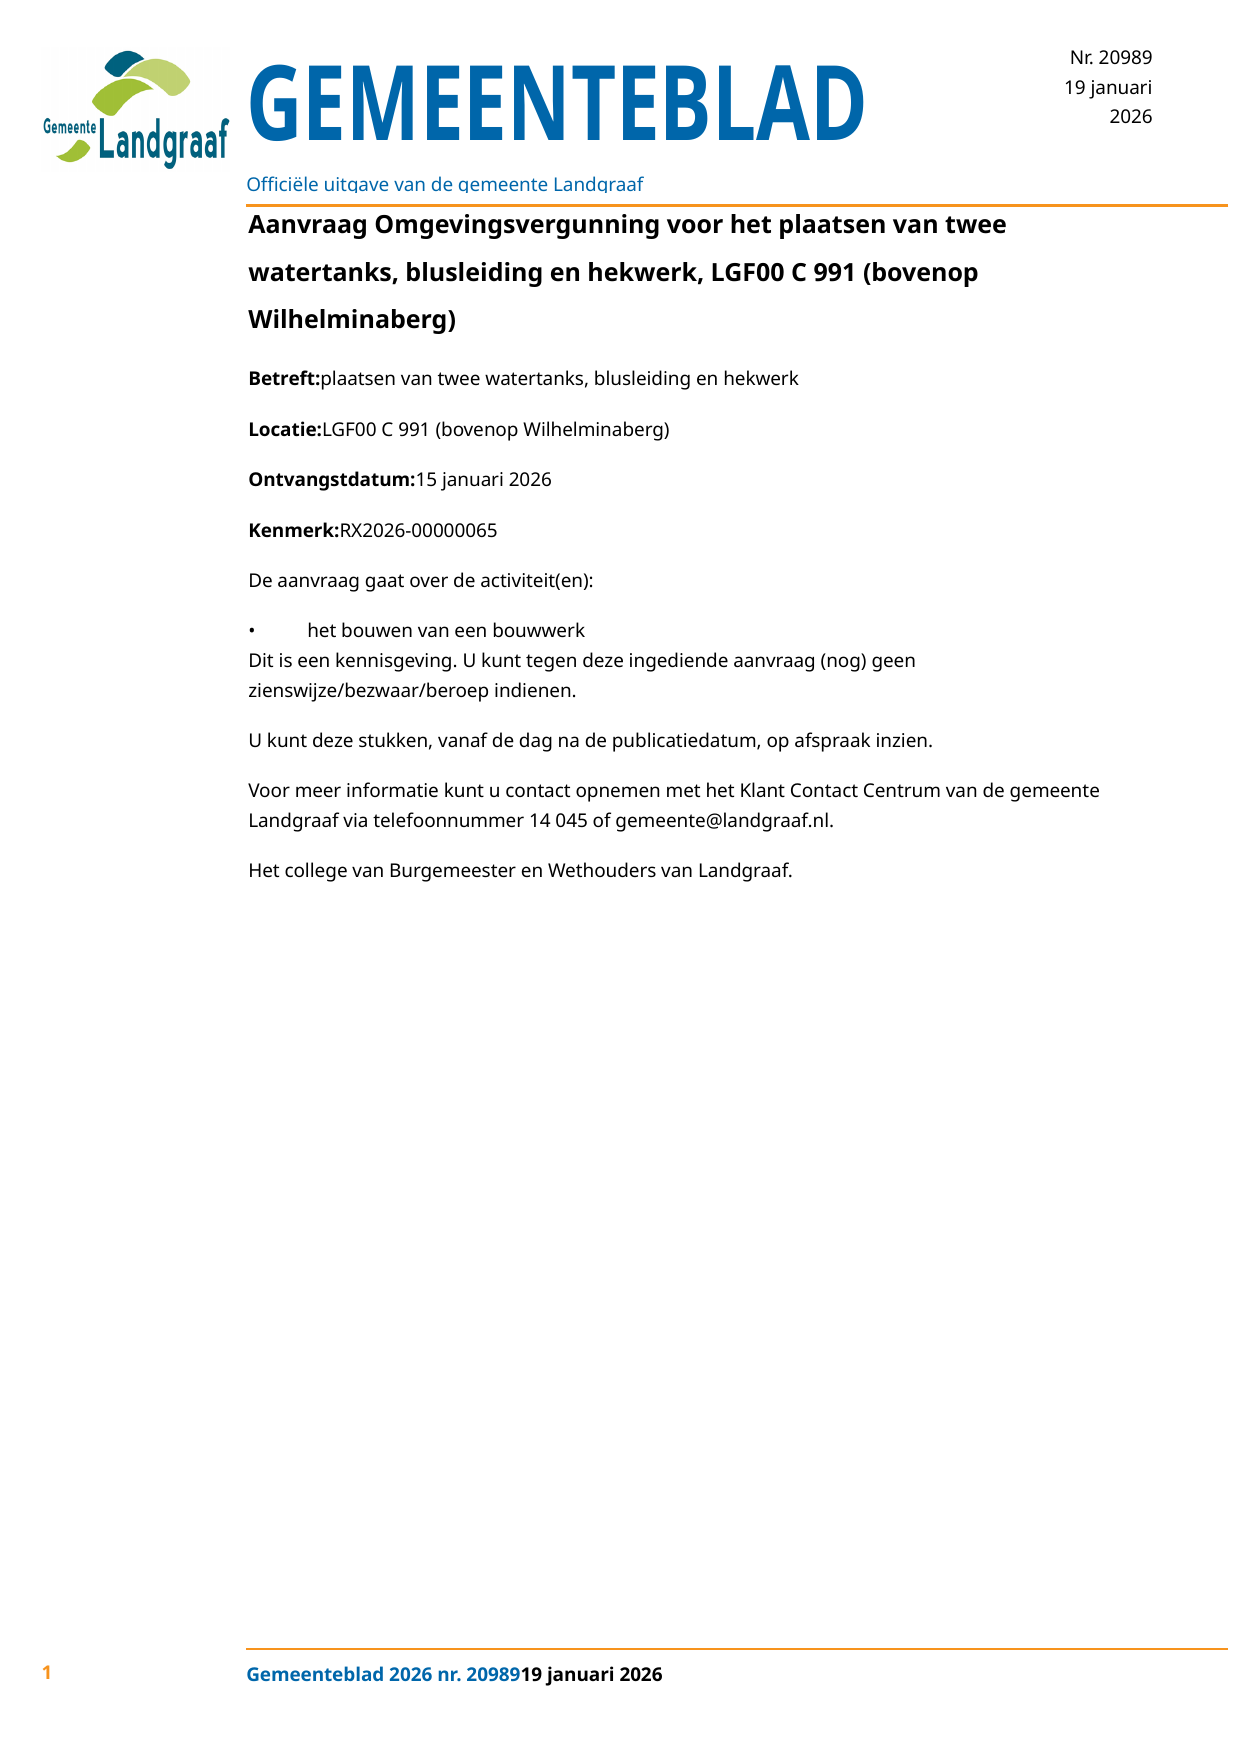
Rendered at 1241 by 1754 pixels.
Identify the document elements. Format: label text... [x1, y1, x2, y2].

text Ontvangstdatum:15 januari 2026 [248, 466, 1152, 492]
text Het college van Burgemeester en Wethouders van Landgraaf. [248, 858, 1152, 883]
text Dit is een kennisgeving. U kunt tegen deze ingediende aanvraag (nog) geen zienswijze/bezwaar/beroep indienen. [248, 647, 1152, 702]
picture [41, 47, 231, 172]
text Betreft:plaatsen van twee watertanks, blusleiding en hekwerk [248, 366, 1152, 391]
text Aanvraag Omgevingsvergunning voor het plaatsen van twee watertanks, blusleiding en hekwerk, LGF00 C 991 (bovenop Wilhelminaberg) [248, 207, 1152, 336]
text U kunt deze stukken, vanaf de dag na de publicatiedatum, op afspraak inzien. [248, 727, 1152, 753]
text Voor meer informatie kunt u contact opnemen met het Klant Contact Centrum van de gemeente Landgraaf via telefoonnummer 14 045 of gemeente@landgraaf.nl. [248, 778, 1152, 833]
text Locatie:LGF00 C 991 (bovenop Wilhelminaberg) [248, 416, 1152, 442]
list het bouwen van een bouwwerk [248, 618, 1152, 643]
text De aanvraag gaat over de activiteit(en): [248, 567, 1152, 593]
text Kenmerk:RX2026-00000065 [248, 517, 1152, 542]
